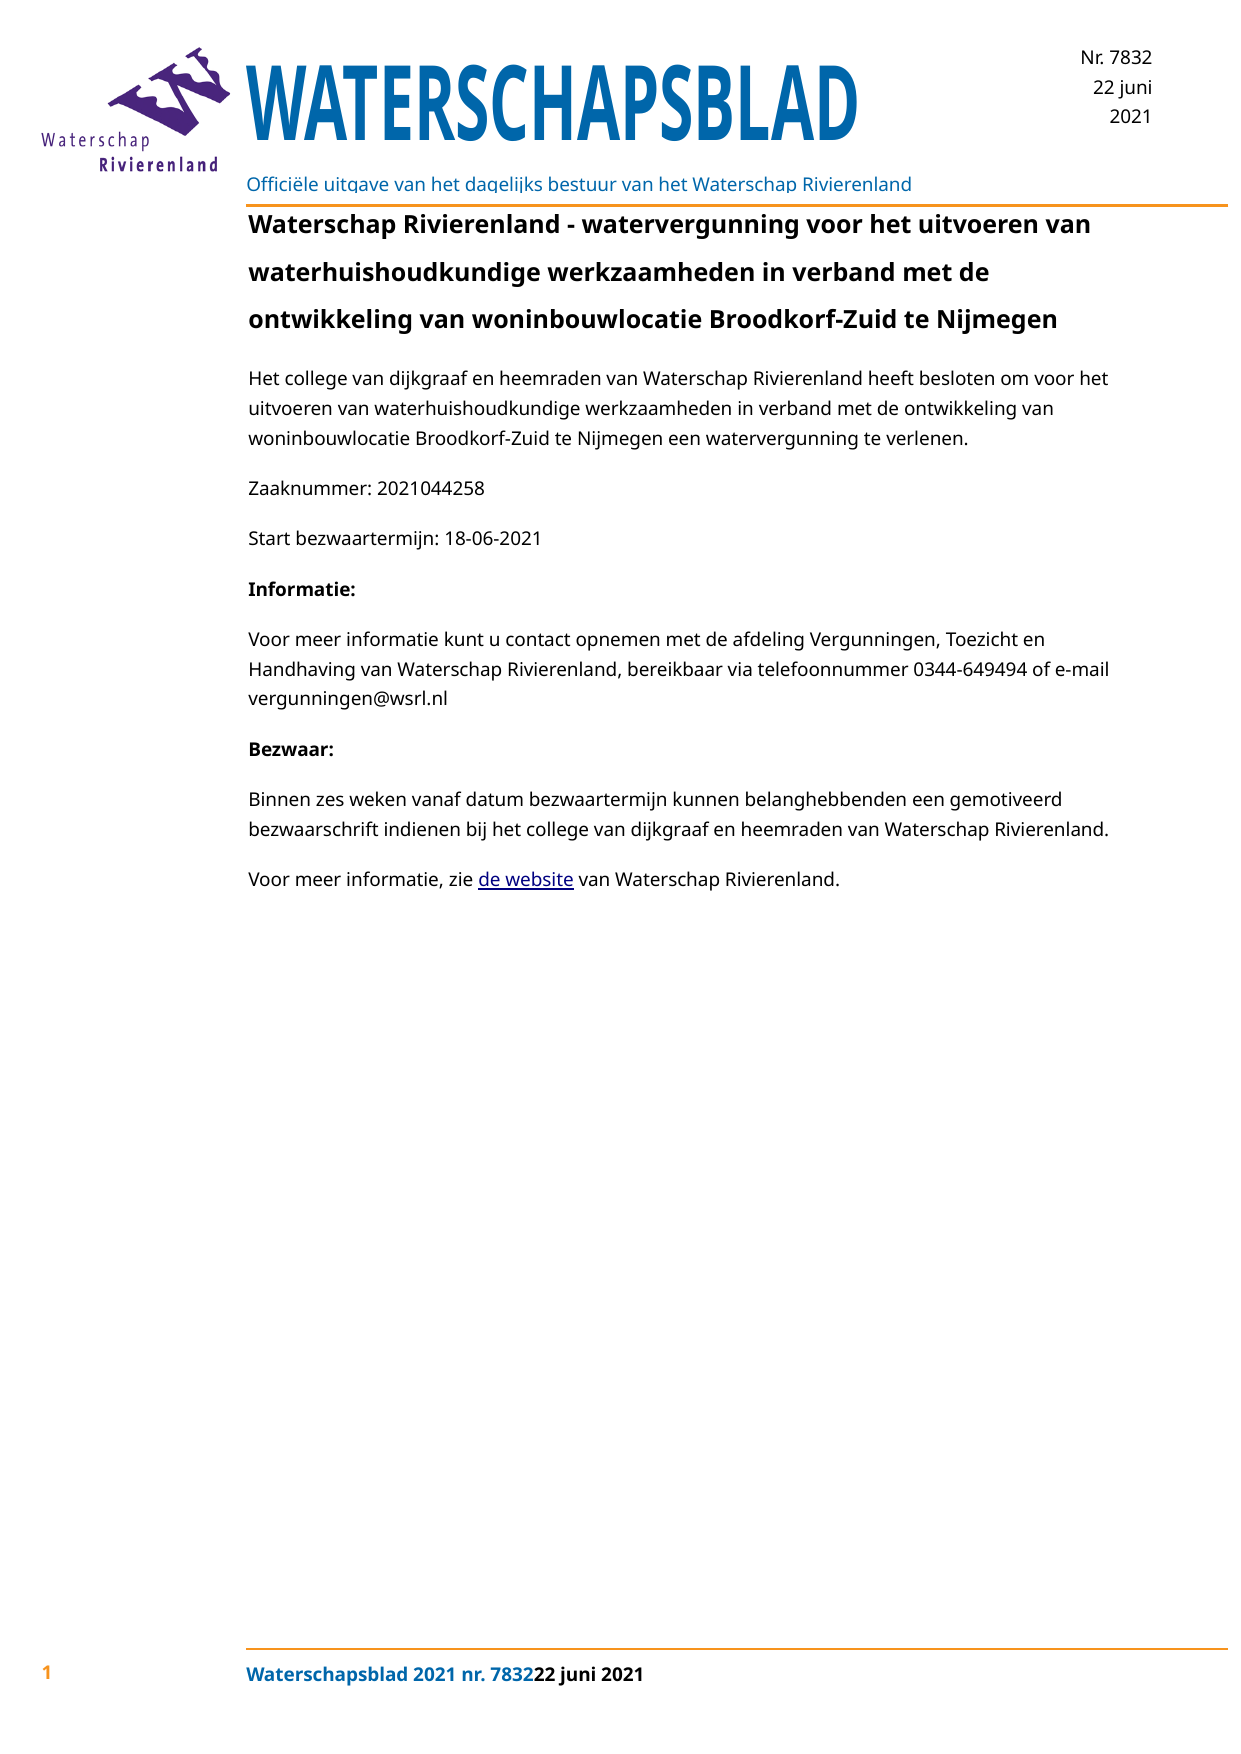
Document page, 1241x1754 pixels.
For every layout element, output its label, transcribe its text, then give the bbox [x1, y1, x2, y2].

text Bezwaar: [248, 736, 1152, 762]
text Informatie: [248, 576, 1152, 602]
text Het college van dijkgraaf en heemraden van Waterschap Rivierenland heeft besloten om voor het uitvoeren van waterhuishoudkundige werkzaamheden in verband met de ontwikkeling van woninbouwlocatie Broodkorf-Zuid te Nijmegen een watervergunning te verlenen. [248, 366, 1152, 450]
text Zaaknummer: 2021044258 [248, 475, 1152, 501]
text Waterschap Rivierenland - watervergunning voor het uitvoeren van waterhuishoudkundige werkzaamheden in verband met de ontwikkeling van woninbouwlocatie Broodkorf-Zuid te Nijmegen [248, 207, 1152, 336]
text Voor meer informatie kunt u contact opnemen met de afdeling Vergunningen, Toezicht en Handhaving van Waterschap Rivierenland, bereikbaar via telefoonnummer 0344-649494 of e-mail vergunningen@wsrl.nl [248, 626, 1152, 711]
text Binnen zes weken vanaf datum bezwaartermijn kunnen belanghebbenden een gemotiveerd bezwaarschrift indienen bij het college van dijkgraaf en heemraden van Waterschap Rivierenland. [248, 786, 1152, 842]
picture [41, 47, 231, 172]
text Start bezwaartermijn: 18-06-2021 [248, 526, 1152, 551]
text Voor meer informatie, zie de website van Waterschap Rivierenland. [248, 866, 1152, 892]
